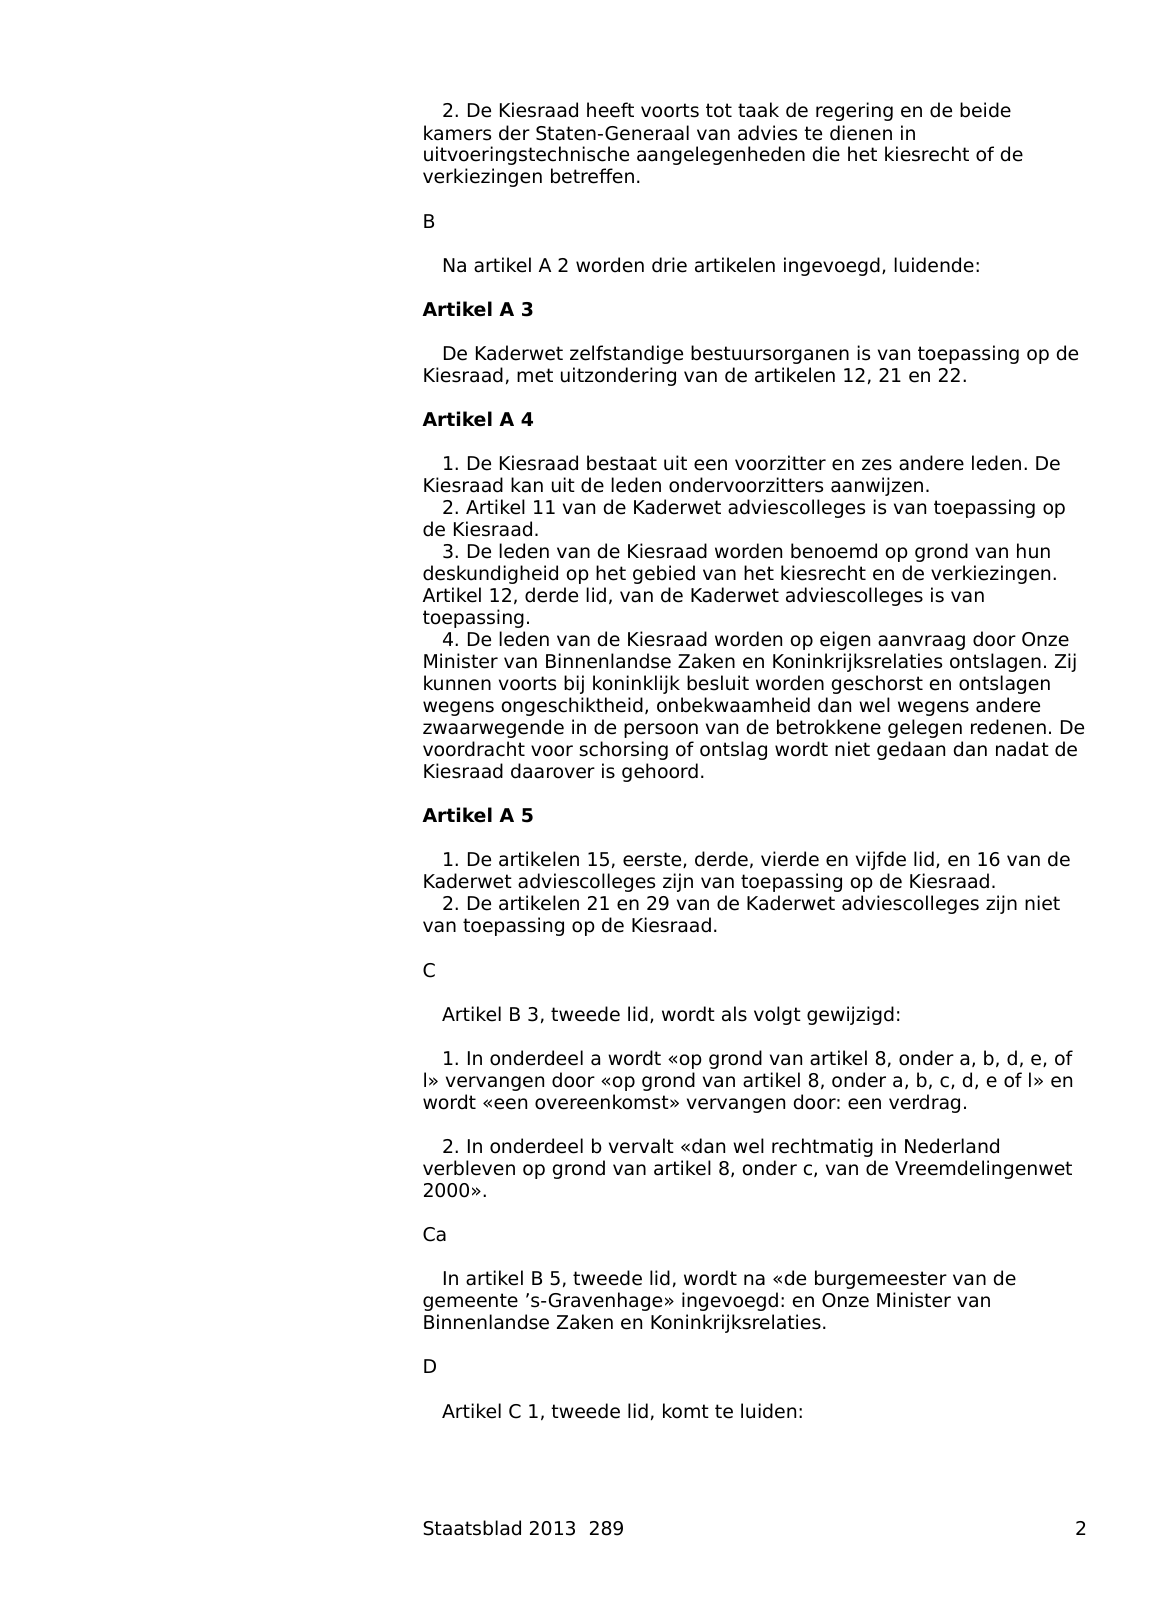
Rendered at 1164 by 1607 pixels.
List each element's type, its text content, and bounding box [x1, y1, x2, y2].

subtitle Artikel A 3 [422, 299, 1087, 321]
subtitle Artikel A 4 [422, 409, 1087, 431]
text Artikel B 3, tweede lid, wordt als volgt gewijzigd: [422, 1004, 1087, 1026]
text 1. De Kiesraad bestaat uit een voorzitter en zes andere leden. De Kiesraad kan uit de leden ondervoorzitters aanwijzen. [422, 453, 1087, 497]
text 1. In onderdeel a wordt «op grond van artikel 8, onder a, b, d, e, of l» vervangen door «op grond van artikel 8, onder a, b, c, d, e of l» en wordt «een overeenkomst» vervangen door: een verdrag. [422, 1048, 1087, 1114]
text 3. De leden van de Kiesraad worden benoemd op grond van hun deskundigheid op het gebied van het kiesrecht en de verkiezingen. Artikel 12, derde lid, van de Kaderwet adviescolleges is van toepassing. [422, 541, 1087, 629]
text C [422, 959, 1087, 981]
text B [422, 211, 1087, 232]
text Artikel C 1, tweede lid, komt te luiden: [422, 1401, 1087, 1422]
text 2. De Kiesraad heeft voorts tot taak de regering en de beide kamers der Staten-Generaal van advies te dienen in uitvoeringstechnische aangelegenheden die het kiesrecht of de verkiezingen betreffen. [422, 100, 1087, 188]
text 2. Artikel 11 van de Kaderwet adviescolleges is van toepassing op de Kiesraad. [422, 497, 1087, 541]
subtitle Artikel A 5 [422, 805, 1087, 827]
text 2. In onderdeel b vervalt «dan wel rechtmatig in Nederland verbleven op grond van artikel 8, onder c, van de Vreemdelingenwet 2000». [422, 1136, 1087, 1202]
text 1. De artikelen 15, eerste, derde, vierde en vijfde lid, en 16 van de Kaderwet adviescolleges zijn van toepassing op de Kiesraad. [422, 849, 1087, 893]
text 4. De leden van de Kiesraad worden op eigen aanvraag door Onze Minister van Binnenlandse Zaken en Koninkrijksrelaties ontslagen. Zij kunnen voorts bij koninklijk besluit worden geschorst en ontslagen wegens ongeschiktheid, onbekwaamheid dan wel wegens andere zwaarwegende in de persoon van de betrokkene gelegen redenen. De voordracht voor schorsing of ontslag wordt niet gedaan dan nadat de Kiesraad daarover is gehoord. [422, 629, 1087, 783]
text Na artikel A 2 worden drie artikelen ingevoegd, luidende: [422, 255, 1087, 277]
text D [422, 1356, 1087, 1378]
text In artikel B 5, tweede lid, wordt na «de burgemeester van de gemeente ’s-Gravenhage» ingevoegd: en Onze Minister van Binnenlandse Zaken en Koninkrijksrelaties. [422, 1268, 1087, 1334]
text 2. De artikelen 21 en 29 van de Kaderwet adviescolleges zijn niet van toepassing op de Kiesraad. [422, 893, 1087, 937]
text Ca [422, 1224, 1087, 1246]
text De Kaderwet zelfstandige bestuursorganen is van toepassing op de Kiesraad, met uitzondering van de artikelen 12, 21 en 22. [422, 343, 1087, 387]
